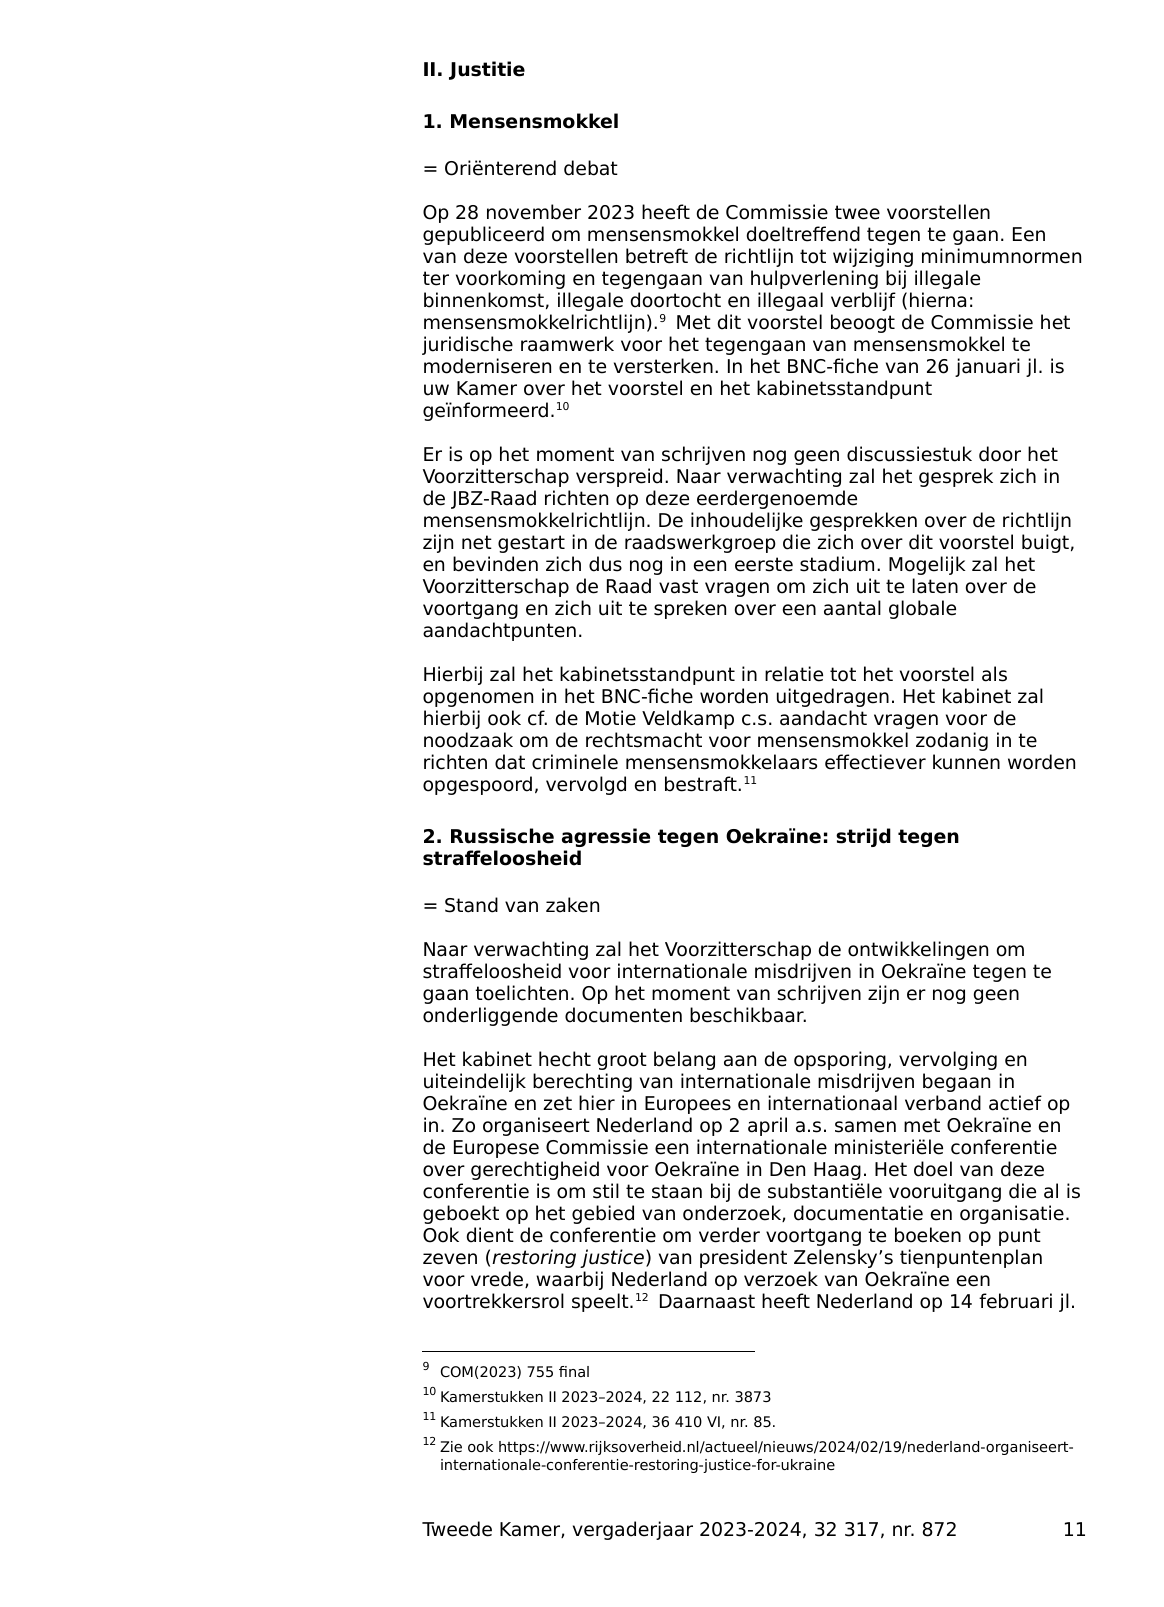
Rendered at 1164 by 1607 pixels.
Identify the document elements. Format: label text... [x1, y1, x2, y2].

text Kamerstukken II 2023–2024, 36 410 VI, nr. 85. [422, 1410, 1087, 1432]
text Hierbij zal het kabinetsstandpunt in relatie tot het voorstel als opgenomen in het BNC-fiche worden uitgedragen. Het kabinet zal hierbij ook cf. de Motie Veldkamp c.s. aandacht vragen voor de noodzaak om de rechtsmacht voor mensensmokkel zodanig in te richten dat criminele mensensmokkelaars effectiever kunnen worden opgespoord, vervolgd en bestraft. [422, 664, 1087, 796]
text Zie ook https://www.rijksoverheid.nl/actueel/nieuws/2024/02/19/nederland-organiseert-internationale-conferentie-restoring-justice-for-ukraine [422, 1435, 1087, 1474]
text Kamerstukken II 2023–2024, 22 112, nr. 3873 [422, 1385, 1087, 1407]
text = Oriënterend debat [422, 158, 1087, 180]
text Er is op het moment van schrijven nog geen discussiestuk door het Voorzitterschap verspreid. Naar verwachting zal het gesprek zich in de JBZ-Raad richten op deze eerdergenoemde mensensmokkelrichtlijn. De inhoudelijke gesprekken over de richtlijn zijn net gestart in de raadswerkgroep die zich over dit voorstel buigt, en bevinden zich dus nog in een eerste stadium. Mogelijk zal het Voorzitterschap de Raad vast vragen om zich uit te laten over de voortgang en zich uit te spreken over een aantal globale aandachtpunten. [422, 444, 1087, 642]
text Het kabinet hecht groot belang aan de opsporing, vervolging en uiteindelijk berechting van internationale misdrijven begaan in Oekraïne en zet hier in Europees en internationaal verband actief op in. Zo organiseert Nederland op 2 april a.s. samen met Oekraïne en de Europese Commissie een internationale ministeriële conferentie over gerechtigheid voor Oekraïne in Den Haag. Het doel van deze conferentie is om stil te staan bij de substantiële vooruitgang die al is geboekt op het gebied van onderzoek, documentatie en organisatie. Ook dient de conferentie om verder voortgang te boeken op punt zeven (restoring justice) van president Zelensky’s tienpuntenplan voor vrede, waarbij Nederland op verzoek van Oekraïne een voortrekkersrol speelt. Daarnaast heeft Nederland op 14 februari jl. [422, 1049, 1087, 1313]
text COM(2023) 755 final [422, 1360, 1087, 1382]
text Naar verwachting zal het Voorzitterschap de ontwikkelingen om straffeloosheid voor internationale misdrijven in Oekraïne tegen te gaan toelichten. Op het moment van schrijven zijn er nog geen onderliggende documenten beschikbaar. [422, 939, 1087, 1027]
subtitle 1. Mensensmokkel [422, 111, 1087, 133]
text = Stand van zaken [422, 895, 1087, 917]
subtitle 2. Russische agressie tegen Oekraïne: strijd tegen straffeloosheid [422, 826, 1087, 870]
text Op 28 november 2023 heeft de Commissie twee voorstellen gepubliceerd om mensensmokkel doeltreffend tegen te gaan. Een van deze voorstellen betreft de richtlijn tot wijziging minimumnormen ter voorkoming en tegengaan van hulpverlening bĳ illegale binnenkomst, illegale doortocht en illegaal verblĳf (hierna: mensensmokkelrichtlijn). Met dit voorstel beoogt de Commissie het juridische raamwerk voor het tegengaan van mensensmokkel te moderniseren en te versterken. In het BNC-fiche van 26 januari jl. is uw Kamer over het voorstel en het kabinetsstandpunt geïnformeerd. [422, 202, 1087, 422]
subtitle II. Justitie [422, 59, 1087, 81]
